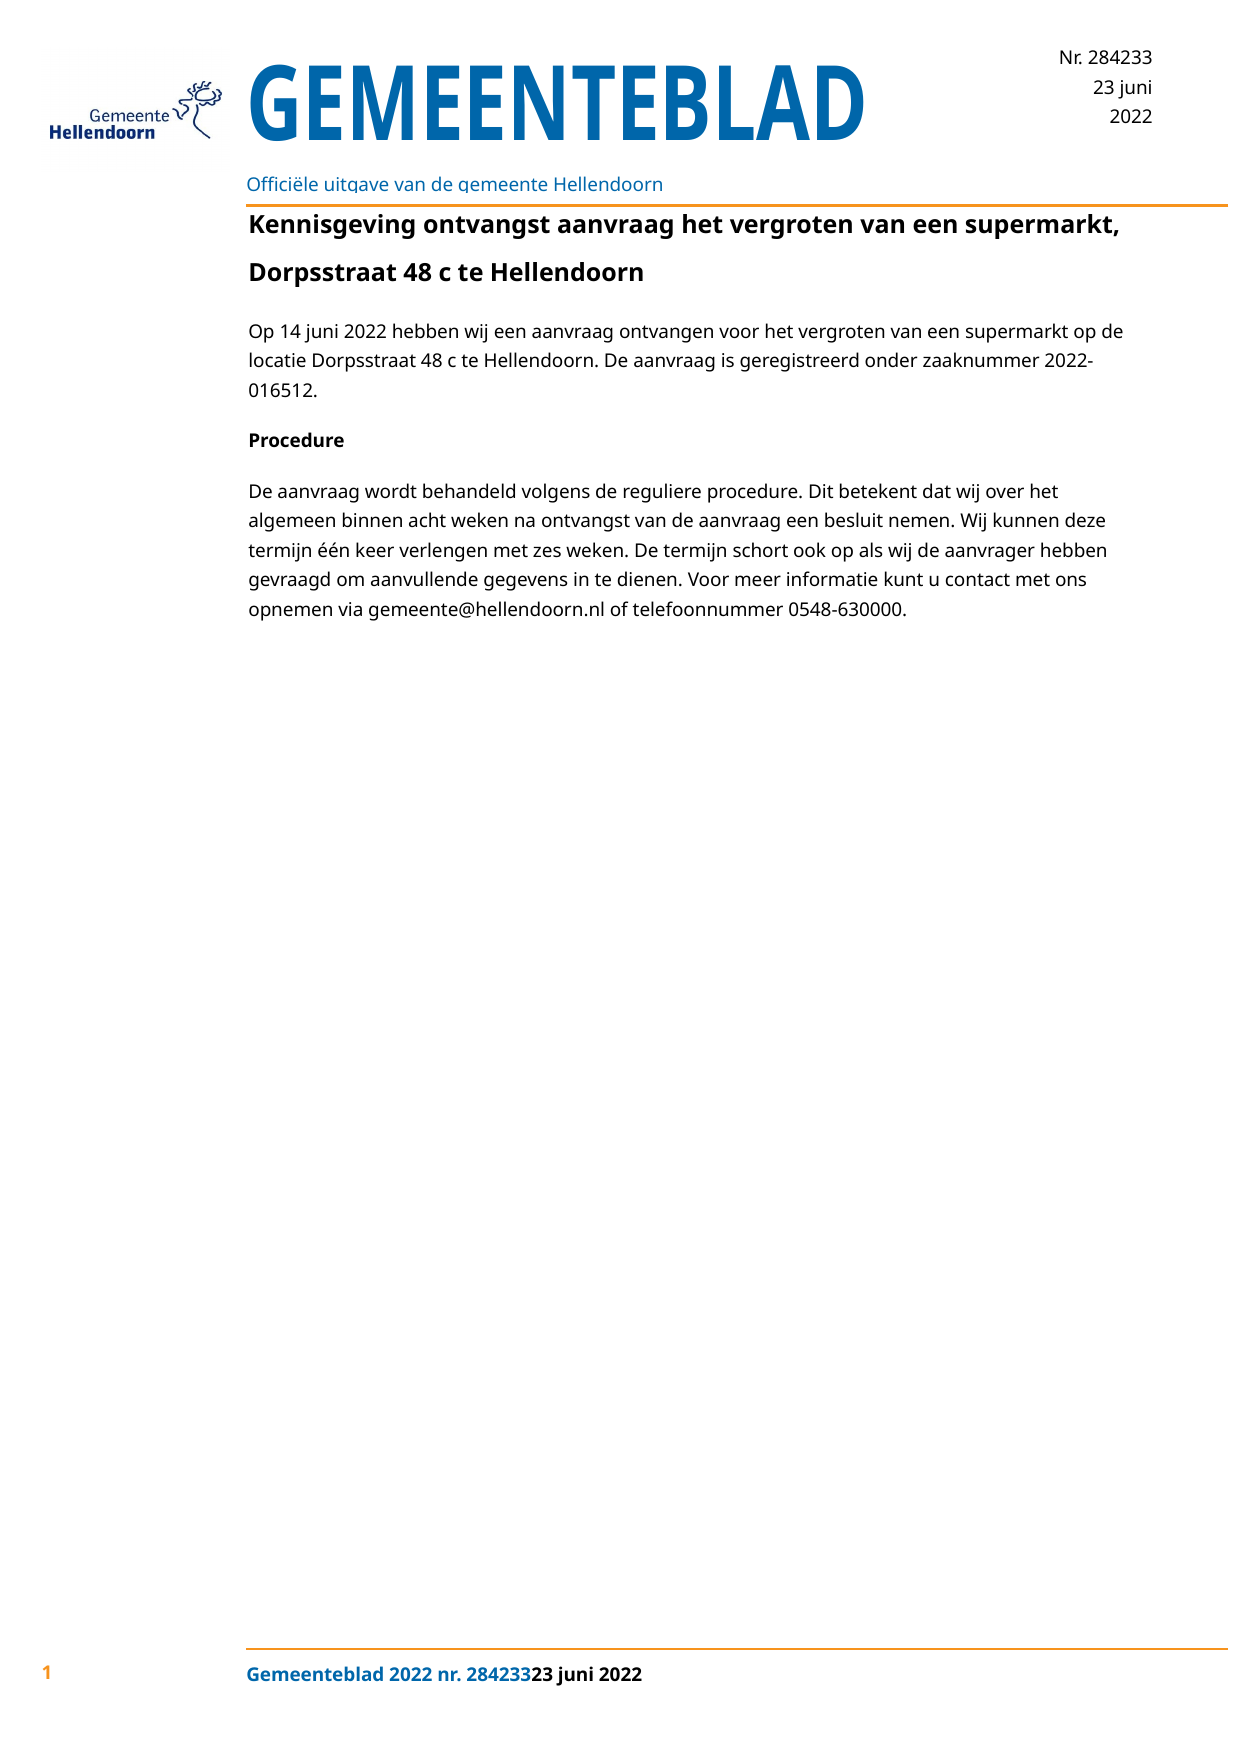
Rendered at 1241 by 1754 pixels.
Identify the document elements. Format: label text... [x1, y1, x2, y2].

text Op 14 juni 2022 hebben wij een aanvraag ontvangen voor het vergroten van een supermarkt op de locatie Dorpsstraat 48 c te Hellendoorn. De aanvraag is geregistreerd onder zaaknummer 2022-016512. [248, 318, 1152, 403]
text De aanvraag wordt behandeld volgens de reguliere procedure. Dit betekent dat wij over het algemeen binnen acht weken na ontvangst van de aanvraag een besluit nemen. Wij kunnen deze termijn één keer verlengen met zes weken. De termijn schort ook op als wij de aanvrager hebben gevraagd om aanvullende gegevens in te dienen. Voor meer informatie kunt u contact met ons opnemen via gemeente@hellendoorn.nl of telefoonnummer 0548-630000. [248, 478, 1152, 622]
text Procedure [248, 427, 1152, 453]
picture [41, 47, 231, 172]
text Kennisgeving ontvangst aanvraag het vergroten van een supermarkt, Dorpsstraat 48 c te Hellendoorn [248, 207, 1152, 288]
